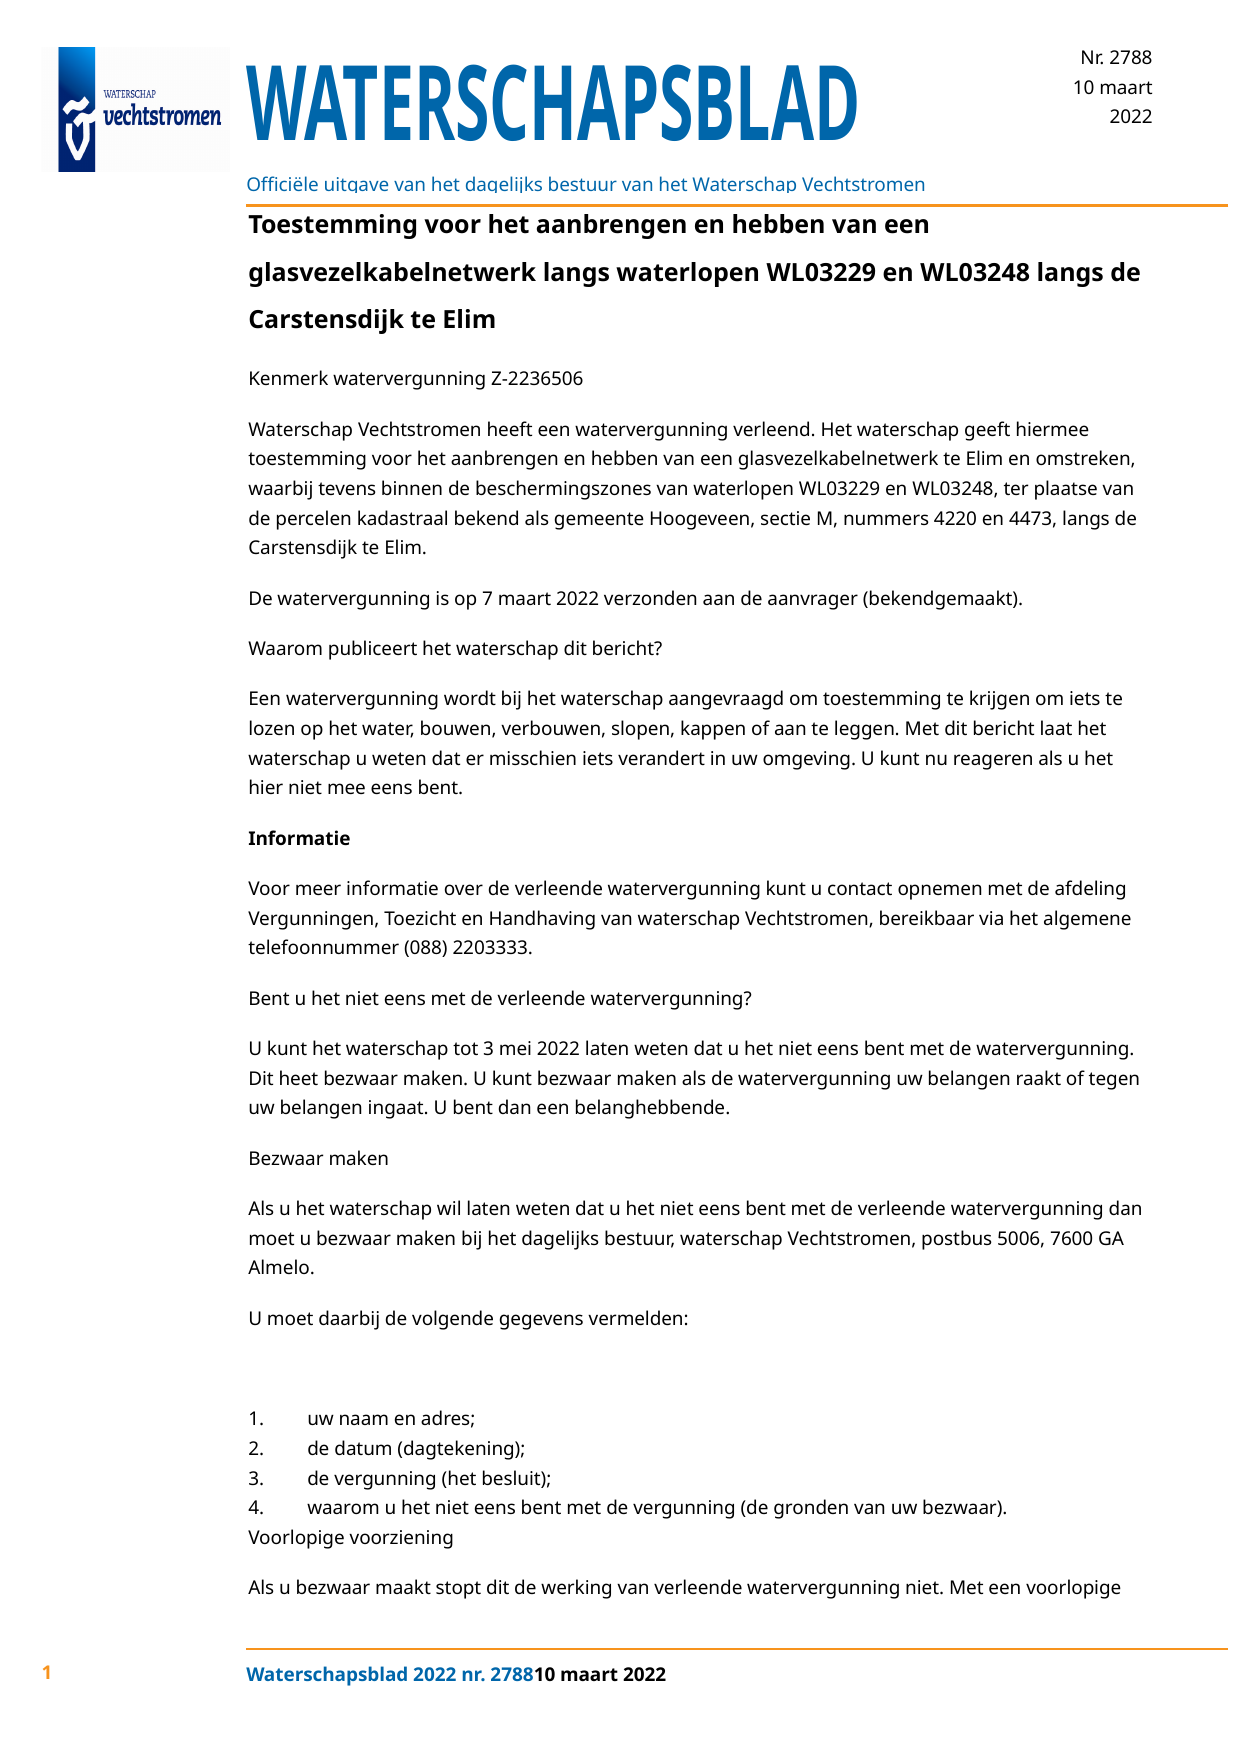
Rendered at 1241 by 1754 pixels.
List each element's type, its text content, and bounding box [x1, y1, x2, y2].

text Als u het waterschap wil laten weten dat u het niet eens bent met de verleende watervergunning dan moet u bezwaar maken bij het dagelijks bestuur, waterschap Vechtstromen, postbus 5006, 7600 GA Almelo. [248, 1195, 1152, 1280]
text U moet daarbij de volgende gegevens vermelden: [248, 1305, 1152, 1330]
text Voorlopige voorziening [248, 1524, 1152, 1549]
text Bezwaar maken [248, 1145, 1152, 1170]
text Waterschap Vechtstromen heeft een watervergunning verleend. Het waterschap geeft hiermee toestemming voor het aanbrengen en hebben van een glasvezelkabelnetwerk te Elim en omstreken, waarbij tevens binnen de beschermingszones van waterlopen WL03229 en WL03248, ter plaatse van de percelen kadastraal bekend als gemeente Hoogeveen, sectie M, nummers 4220 en 4473, langs de Carstensdijk te Elim. [248, 416, 1152, 560]
text U kunt het waterschap tot 3 mei 2022 laten weten dat u het niet eens bent met de watervergunning. Dit heet bezwaar maken. U kunt bezwaar maken als de watervergunning uw belangen raakt of tegen uw belangen ingaat. U bent dan een belanghebbende. [248, 1035, 1152, 1120]
text Een watervergunning wordt bij het waterschap aangevraagd om toestemming te krijgen om iets te lozen op het water, bouwen, verbouwen, slopen, kappen of aan te leggen. Met dit bericht laat het waterschap u weten dat er misschien iets verandert in uw omgeving. U kunt nu reageren als u het hier niet mee eens bent. [248, 686, 1152, 800]
list de vergunning (het besluit); [248, 1465, 1152, 1490]
list de datum (dagtekening); [248, 1435, 1152, 1461]
list uw naam en adres; [248, 1406, 1152, 1431]
text Als u bezwaar maakt stopt dit de werking van verleende watervergunning niet. Met een voorlopige [248, 1574, 1152, 1600]
text Bent u het niet eens met de verleende watervergunning? [248, 985, 1152, 1010]
list waarom u het niet eens bent met de vergunning (de gronden van uw bezwaar). [248, 1494, 1152, 1520]
picture [41, 47, 231, 172]
text Informatie [248, 825, 1152, 850]
text Kenmerk watervergunning Z-2236506 [248, 366, 1152, 391]
text Toestemming voor het aanbrengen en hebben van een glasvezelkabelnetwerk langs waterlopen WL03229 en WL03248 langs de Carstensdijk te Elim [248, 207, 1152, 336]
text Waarom publiceert het waterschap dit bericht? [248, 635, 1152, 661]
text Voor meer informatie over de verleende watervergunning kunt u contact opnemen met de afdeling Vergunningen, Toezicht en Handhaving van waterschap Vechtstromen, bereikbaar via het algemene telefoonnummer (088) 2203333. [248, 875, 1152, 960]
text De watervergunning is op 7 maart 2022 verzonden aan de aanvrager (bekendgemaakt). [248, 585, 1152, 610]
